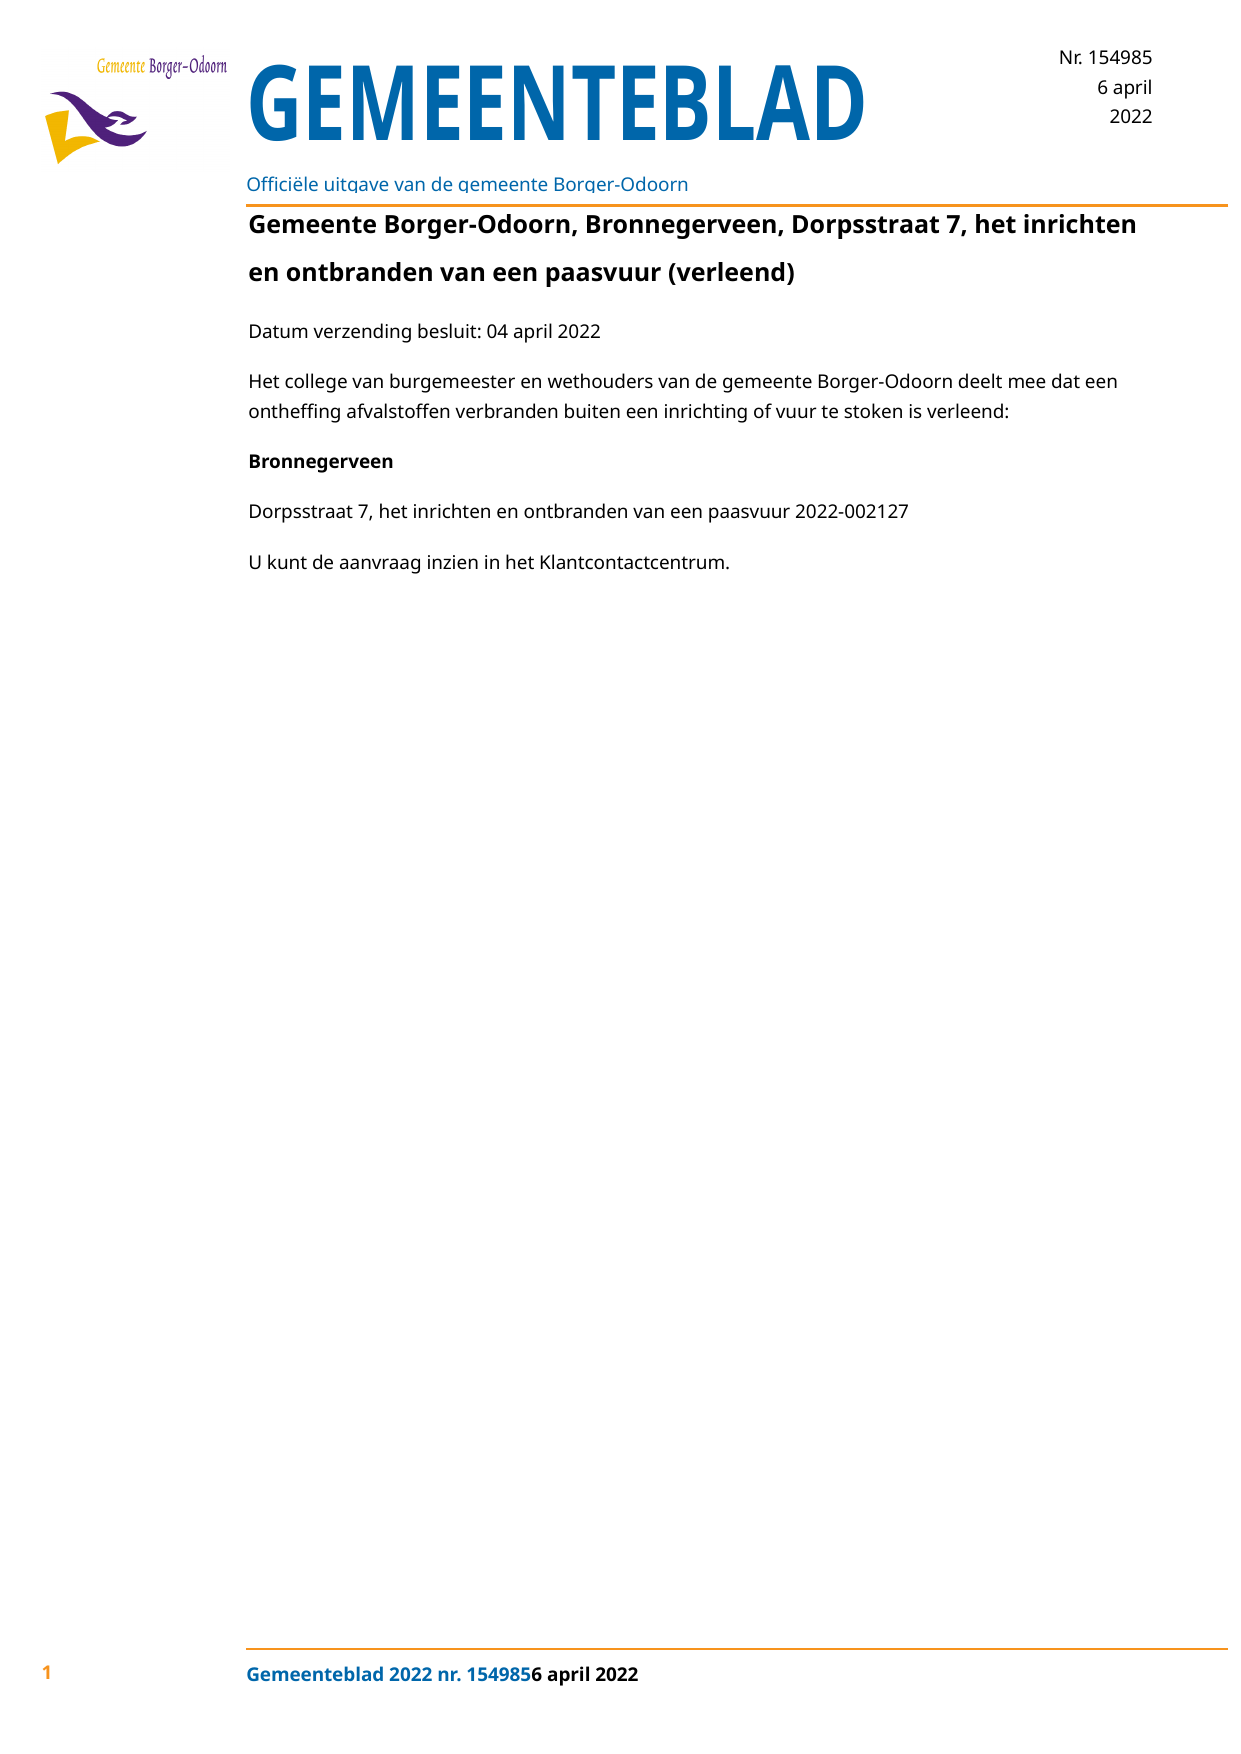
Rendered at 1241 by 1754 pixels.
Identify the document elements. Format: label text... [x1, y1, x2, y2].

text U kunt de aanvraag inzien in het Klantcontactcentrum. [248, 549, 1152, 575]
text Gemeente Borger-Odoorn, Bronnegerveen, Dorpsstraat 7, het inrichten en ontbranden van een paasvuur (verleend) [248, 207, 1152, 288]
text Datum verzending besluit: 04 april 2022 [248, 318, 1152, 344]
text Dorpsstraat 7, het inrichten en ontbranden van een paasvuur 2022-002127 [248, 499, 1152, 524]
text Bronnegerveen [248, 448, 1152, 474]
picture [41, 47, 231, 172]
text Het college van burgemeester en wethouders van de gemeente Borger-Odoorn deelt mee dat een ontheffing afvalstoffen verbranden buiten een inrichting of vuur te stoken is verleend: [248, 368, 1152, 424]
